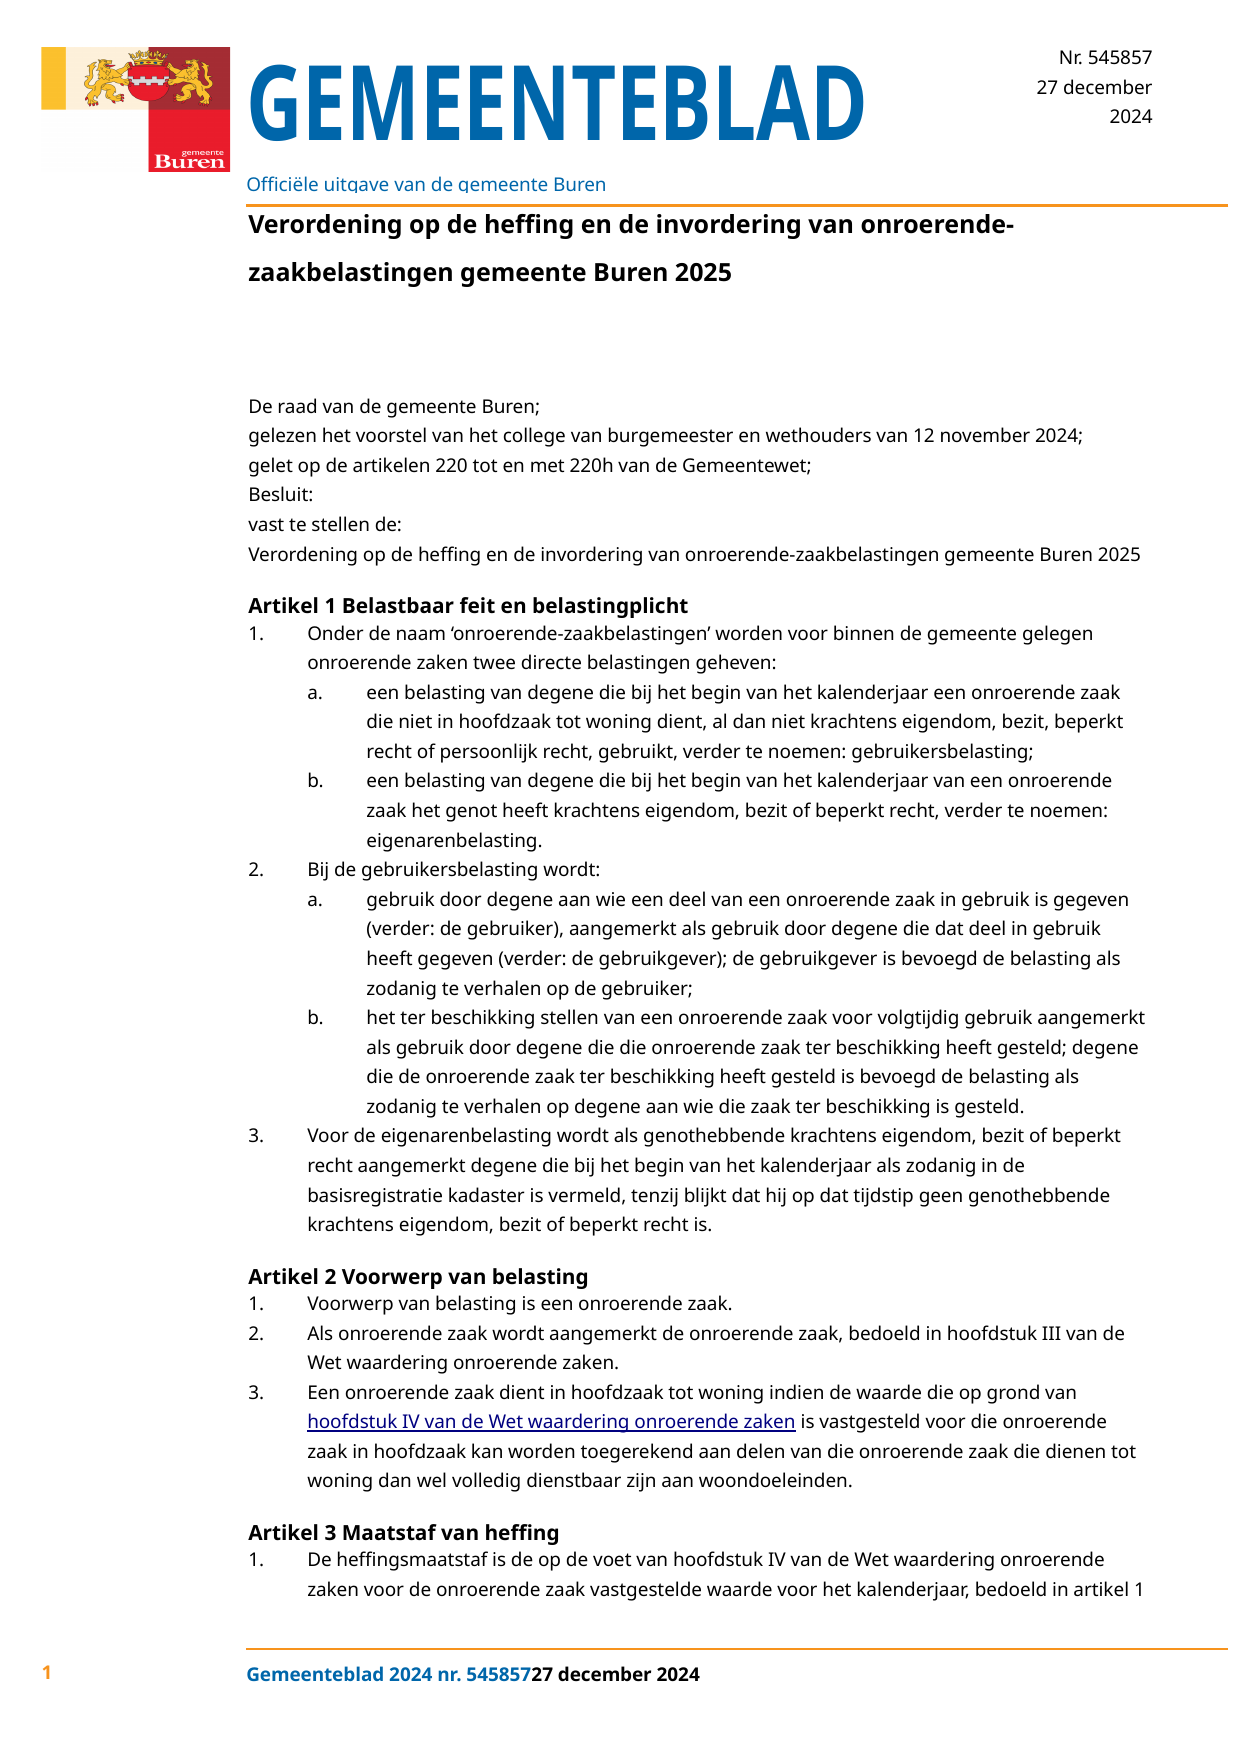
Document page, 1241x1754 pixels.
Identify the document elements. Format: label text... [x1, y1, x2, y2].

list gebruik door degene aan wie een deel van een onroerende zaak in gebruik is gegeven (verder: de gebruiker), aangemerkt als gebruik door degene die dat deel in gebruik heeft gegeven (verder: de gebruikgever); de gebruikgever is bevoegd de belasting als zodanig te verhalen op de gebruiker; [307, 886, 1152, 1000]
text Besluit: [248, 482, 1152, 507]
list een belasting van degene die bij het begin van het kalenderjaar van een onroerende zaak het genot heeft krachtens eigendom, bezit of beperkt recht, verder te noemen: eigenarenbelasting. [307, 768, 1152, 852]
list Voorwerp van belasting is een onroerende zaak. [248, 1290, 1152, 1316]
list Als onroerende zaak wordt aangemerkt de onroerende zaak, bedoeld in hoofdstuk III van de Wet waardering onroerende zaken. [248, 1320, 1152, 1375]
text Artikel 1 Belastbaar feit en belastingplicht [248, 591, 1152, 620]
text De raad van de gemeente Buren; [248, 393, 1152, 419]
list een belasting van degene die bij het begin van het kalenderjaar een onroerende zaak die niet in hoofdzaak tot woning dient, al dan niet krachtens eigendom, bezit, beperkt recht of persoonlijk recht, gebruikt, verder te noemen: gebruikersbelasting; [307, 679, 1152, 764]
list het ter beschikking stellen van een onroerende zaak voor volgtijdig gebruik aangemerkt als gebruik door degene die die onroerende zaak ter beschikking heeft gesteld; degene die de onroerende zaak ter beschikking heeft gesteld is bevoegd de belasting als zodanig te verhalen op degene aan wie die zaak ter beschikking is gesteld. [307, 1004, 1152, 1119]
text Verordening op de heffing en de invordering van onroerende-zaakbelastingen gemeente Buren 2025 [248, 207, 1152, 288]
list Een onroerende zaak dient in hoofdzaak tot woning indien de waarde die op grond van hoofdstuk IV van de Wet waardering onroerende zaken is vastgesteld voor die onroerende zaak in hoofdzaak kan worden toegerekend aan delen van die onroerende zaak die dienen tot woning dan wel volledig dienstbaar zijn aan woondoeleinden. [248, 1379, 1152, 1493]
list De heffingsmaatstaf is de op de voet van hoofdstuk IV van de Wet waardering onroerende zaken voor de onroerende zaak vastgestelde waarde voor het kalenderjaar, bedoeld in artikel 1 [248, 1547, 1152, 1602]
text vast te stellen de: [248, 511, 1152, 537]
text Artikel 2 Voorwerp van belasting [248, 1262, 1152, 1290]
list Onder de naam ‘onroerende-zaakbelastingen’ worden voor binnen de gemeente gelegen onroerende zaken twee directe belastingen geheven: [248, 620, 1152, 675]
list Bij de gebruikersbelasting wordt: [248, 856, 1152, 882]
text Verordening op de heffing en de invordering van onroerende-zaakbelastingen gemeente Buren 2025 [248, 541, 1152, 567]
picture [41, 47, 231, 172]
text gelet op de artikelen 220 tot en met 220h van de Gemeentewet; [248, 452, 1152, 478]
text Artikel 3 Maatstaf van heffing [248, 1518, 1152, 1547]
list Voor de eigenarenbelasting wordt als genothebbende krachtens eigendom, bezit of beperkt recht aangemerkt degene die bij het begin van het kalenderjaar als zodanig in de basisregistratie kadaster is vermeld, tenzij blijkt dat hij op dat tijdstip geen genothebbende krachtens eigendom, bezit of beperkt recht is. [248, 1123, 1152, 1237]
text gelezen het voorstel van het college van burgemeester en wethouders van 12 november 2024; [248, 422, 1152, 448]
